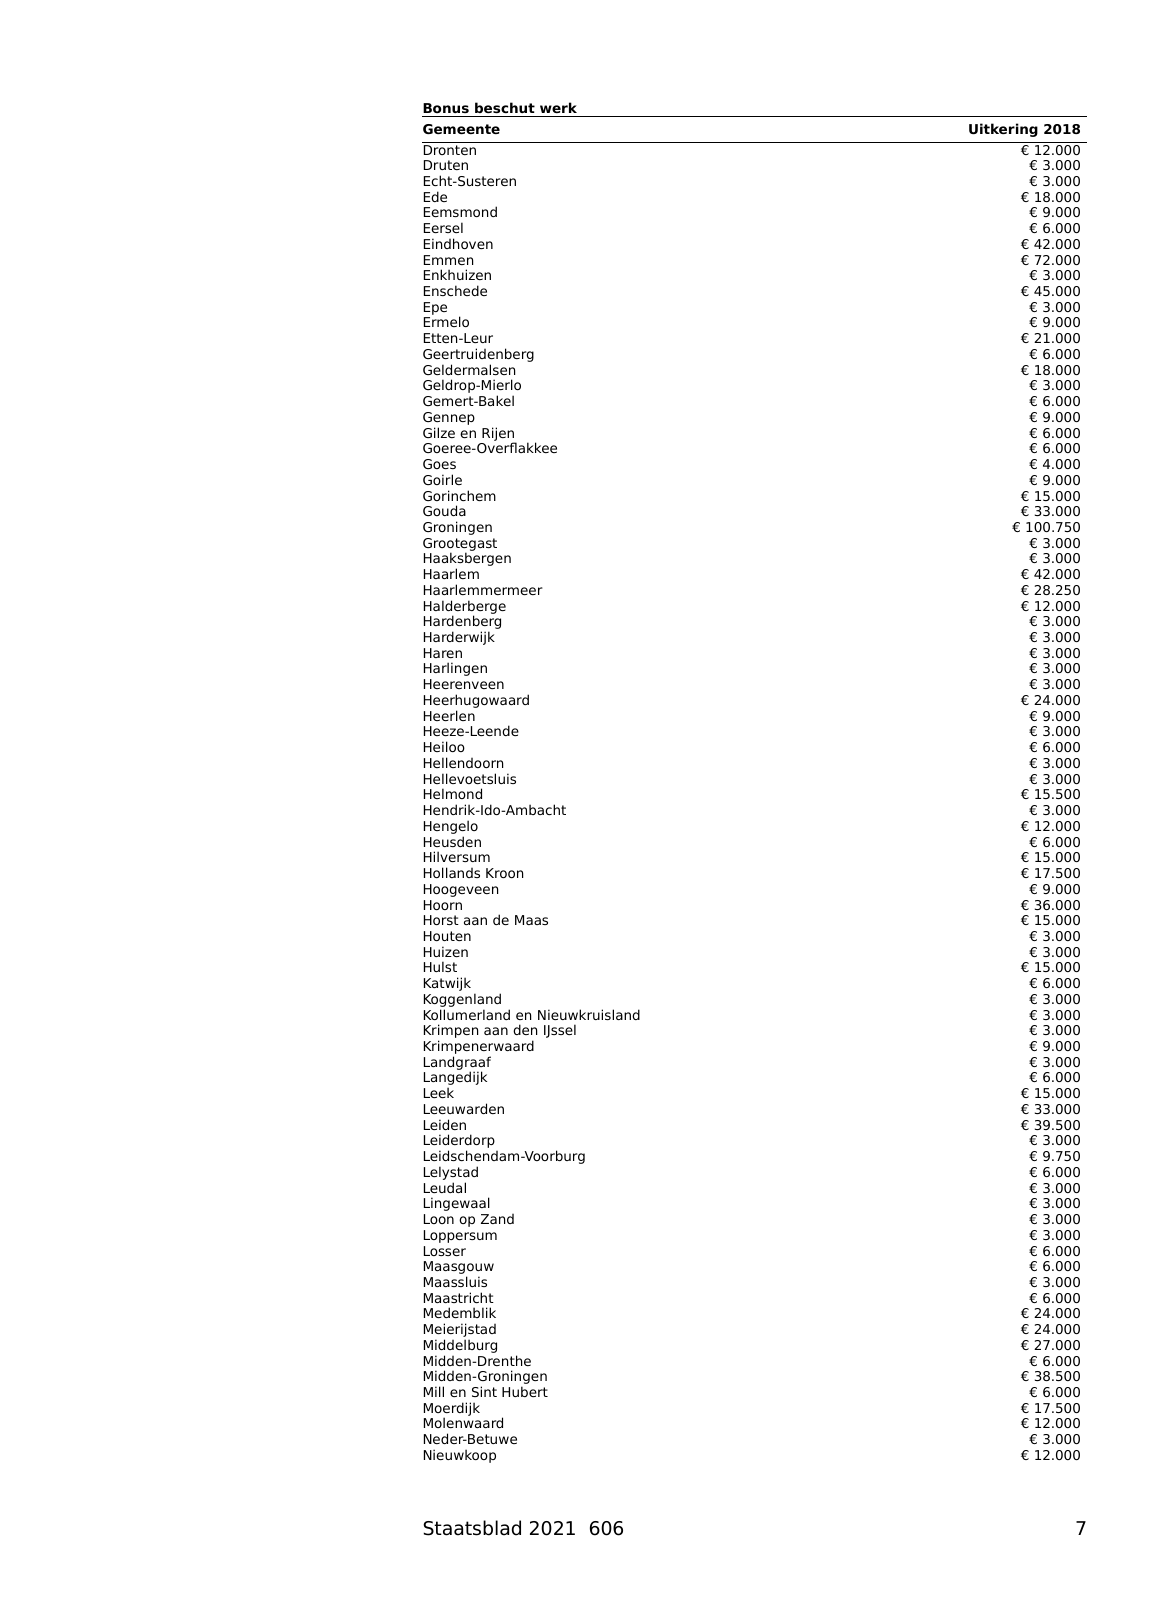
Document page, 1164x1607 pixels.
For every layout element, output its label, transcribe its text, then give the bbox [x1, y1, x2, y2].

table_cell € 3.000 [853, 300, 1087, 315]
table_cell € 3.000 [853, 551, 1087, 567]
table_cell € 6.000 [853, 441, 1087, 457]
table_cell € 3.000 [853, 661, 1087, 677]
table_cell € 36.000 [853, 897, 1087, 913]
table_cell Heusden [422, 834, 852, 850]
table_cell Heerenveen [422, 677, 852, 693]
table_header Bonus beschut werk [422, 100, 1087, 116]
table_cell € 9.000 [853, 709, 1087, 724]
table_cell Maasgouw [422, 1259, 852, 1275]
table_cell € 3.000 [853, 536, 1087, 551]
table_cell € 3.000 [853, 1180, 1087, 1196]
table_cell Geertruidenberg [422, 347, 852, 362]
table_cell € 17.500 [853, 1401, 1087, 1416]
table_cell Midden-Drenthe [422, 1354, 852, 1369]
table_cell Gemeente [422, 117, 852, 142]
table_cell Hellevoetsluis [422, 771, 852, 787]
table_cell € 72.000 [853, 253, 1087, 268]
table_cell Etten-Leur [422, 331, 852, 347]
table_cell € 45.000 [853, 284, 1087, 299]
table_cell € 9.000 [853, 315, 1087, 331]
table_cell Heerlen [422, 709, 852, 724]
table_cell Mill en Sint Hubert [422, 1385, 852, 1401]
table_cell € 15.000 [853, 960, 1087, 976]
table_cell € 3.000 [853, 646, 1087, 661]
table_cell Harlingen [422, 661, 852, 677]
table_cell € 3.000 [853, 1228, 1087, 1243]
table_cell € 6.000 [853, 394, 1087, 410]
table_cell Meierijstad [422, 1322, 852, 1338]
table_cell € 3.000 [853, 614, 1087, 630]
table_cell Molenwaard [422, 1416, 852, 1432]
table_cell € 6.000 [853, 347, 1087, 362]
table_cell Haaksbergen [422, 551, 852, 567]
table_cell Druten [422, 158, 852, 174]
table_cell Hardenberg [422, 614, 852, 630]
table_cell Midden-Groningen [422, 1369, 852, 1385]
table_cell € 18.000 [853, 190, 1087, 205]
table_cell € 9.000 [853, 205, 1087, 221]
table_cell Enkhuizen [422, 268, 852, 284]
table_cell € 15.500 [853, 787, 1087, 803]
table_cell Goirle [422, 473, 852, 488]
table_cell € 15.000 [853, 850, 1087, 866]
table_cell Gemert-Bakel [422, 394, 852, 410]
table_cell € 3.000 [853, 771, 1087, 787]
table_cell € 39.500 [853, 1118, 1087, 1133]
table_cell € 3.000 [853, 929, 1087, 944]
table_cell Dronten [422, 143, 852, 158]
table_cell Loon op Zand [422, 1212, 852, 1228]
table_cell € 4.000 [853, 457, 1087, 473]
table_cell Geldrop-Mierlo [422, 378, 852, 394]
table_cell Hoogeveen [422, 882, 852, 897]
table_cell Koggenland [422, 992, 852, 1007]
table_cell € 9.750 [853, 1149, 1087, 1165]
table_cell Maassluis [422, 1275, 852, 1291]
table_cell € 3.000 [853, 1212, 1087, 1228]
table_cell Halderberge [422, 599, 852, 614]
table_cell Losser [422, 1243, 852, 1259]
table_cell € 3.000 [853, 174, 1087, 189]
table_cell € 3.000 [853, 1133, 1087, 1149]
table_cell Eindhoven [422, 237, 852, 252]
table_cell € 15.000 [853, 913, 1087, 929]
table_cell Houten [422, 929, 852, 944]
table_cell € 3.000 [853, 268, 1087, 284]
table_cell € 9.000 [853, 1039, 1087, 1054]
table_cell € 3.000 [853, 1196, 1087, 1212]
table_cell Enschede [422, 284, 852, 299]
table_cell € 3.000 [853, 803, 1087, 819]
table_cell € 24.000 [853, 693, 1087, 708]
table_cell Lingewaal [422, 1196, 852, 1212]
table_cell € 3.000 [853, 1023, 1087, 1039]
table_cell € 3.000 [853, 630, 1087, 646]
table_cell € 6.000 [853, 1165, 1087, 1180]
table_cell € 6.000 [853, 1259, 1087, 1275]
table_cell Leeuwarden [422, 1102, 852, 1117]
table_cell Kollumerland en Nieuwkruisland [422, 1008, 852, 1023]
table_cell € 3.000 [853, 158, 1087, 174]
table_cell € 6.000 [853, 1385, 1087, 1401]
table_cell € 3.000 [853, 677, 1087, 693]
table_cell Langedijk [422, 1070, 852, 1086]
table_cell Grootegast [422, 536, 852, 551]
table_cell € 6.000 [853, 425, 1087, 441]
table_cell Hoorn [422, 897, 852, 913]
table_cell € 3.000 [853, 378, 1087, 394]
table_cell € 24.000 [853, 1306, 1087, 1322]
table_cell € 6.000 [853, 1354, 1087, 1369]
table_cell € 33.000 [853, 1102, 1087, 1117]
table_cell € 27.000 [853, 1338, 1087, 1353]
table_cell Haarlemmermeer [422, 583, 852, 598]
table_cell € 18.000 [853, 363, 1087, 378]
table_cell € 6.000 [853, 221, 1087, 237]
table_cell € 100.750 [853, 520, 1087, 536]
table_cell € 3.000 [853, 1055, 1087, 1070]
table_cell € 3.000 [853, 1275, 1087, 1291]
table_cell Maastricht [422, 1291, 852, 1306]
table_cell € 42.000 [853, 567, 1087, 583]
table_cell Gilze en Rijen [422, 425, 852, 441]
table_cell Huizen [422, 945, 852, 960]
table_cell € 6.000 [853, 1070, 1087, 1086]
table_cell € 3.000 [853, 1432, 1087, 1448]
table_cell Hendrik-Ido-Ambacht [422, 803, 852, 819]
table_cell € 6.000 [853, 976, 1087, 992]
table_cell € 6.000 [853, 1243, 1087, 1259]
table_cell Heerhugowaard [422, 693, 852, 708]
table_cell Hollands Kroon [422, 866, 852, 882]
table_cell Leek [422, 1086, 852, 1102]
table_cell € 6.000 [853, 740, 1087, 756]
table_cell Leidschendam-Voorburg [422, 1149, 852, 1165]
table_cell Goeree-Overflakkee [422, 441, 852, 457]
table_cell € 24.000 [853, 1322, 1087, 1338]
table_cell Landgraaf [422, 1055, 852, 1070]
table_cell Lelystad [422, 1165, 852, 1180]
table_cell € 38.500 [853, 1369, 1087, 1385]
table_cell Krimpen aan den IJssel [422, 1023, 852, 1039]
table_cell Leiderdorp [422, 1133, 852, 1149]
table_cell € 17.500 [853, 866, 1087, 882]
table_cell € 21.000 [853, 331, 1087, 347]
table_cell Katwijk [422, 976, 852, 992]
table_cell Hengelo [422, 819, 852, 834]
table_cell € 28.250 [853, 583, 1087, 598]
table_cell Hilversum [422, 850, 852, 866]
table_cell Middelburg [422, 1338, 852, 1353]
table_cell Loppersum [422, 1228, 852, 1243]
table_cell Epe [422, 300, 852, 315]
table_cell Nieuwkoop [422, 1448, 852, 1463]
table_cell € 33.000 [853, 504, 1087, 520]
table_cell Medemblik [422, 1306, 852, 1322]
table_cell € 3.000 [853, 756, 1087, 771]
table_cell € 3.000 [853, 1008, 1087, 1023]
table_cell € 12.000 [853, 819, 1087, 834]
table_cell Leudal [422, 1180, 852, 1196]
table_cell € 6.000 [853, 1291, 1087, 1306]
table_cell Gouda [422, 504, 852, 520]
table_cell Emmen [422, 253, 852, 268]
table_cell Haren [422, 646, 852, 661]
table_cell Eemsmond [422, 205, 852, 221]
table_cell € 9.000 [853, 410, 1087, 425]
table_cell Helmond [422, 787, 852, 803]
table_cell Haarlem [422, 567, 852, 583]
table_cell € 42.000 [853, 237, 1087, 252]
table_cell Eersel [422, 221, 852, 237]
table_cell Horst aan de Maas [422, 913, 852, 929]
table_cell € 3.000 [853, 945, 1087, 960]
table_cell Uitkering 2018 [853, 117, 1087, 142]
table_cell Hellendoorn [422, 756, 852, 771]
table_cell € 12.000 [853, 599, 1087, 614]
table_cell € 15.000 [853, 1086, 1087, 1102]
table_cell € 9.000 [853, 473, 1087, 488]
table_cell € 15.000 [853, 488, 1087, 504]
table_cell € 12.000 [853, 143, 1087, 158]
table_cell Moerdijk [422, 1401, 852, 1416]
table_cell Echt-Susteren [422, 174, 852, 189]
table_cell Leiden [422, 1118, 852, 1133]
table_cell Neder-Betuwe [422, 1432, 852, 1448]
table_cell Heeze-Leende [422, 724, 852, 740]
table_cell € 12.000 [853, 1448, 1087, 1463]
table_cell Goes [422, 457, 852, 473]
table_cell € 12.000 [853, 1416, 1087, 1432]
table_cell Heiloo [422, 740, 852, 756]
table_cell Ede [422, 190, 852, 205]
table_cell € 9.000 [853, 882, 1087, 897]
table_cell € 3.000 [853, 992, 1087, 1007]
table_cell Harderwijk [422, 630, 852, 646]
table_cell Krimpenerwaard [422, 1039, 852, 1054]
table_cell Gennep [422, 410, 852, 425]
table_cell € 3.000 [853, 724, 1087, 740]
table_cell Ermelo [422, 315, 852, 331]
table_cell Groningen [422, 520, 852, 536]
table_cell € 6.000 [853, 834, 1087, 850]
table_cell Hulst [422, 960, 852, 976]
table_cell Geldermalsen [422, 363, 852, 378]
table_cell Gorinchem [422, 488, 852, 504]
